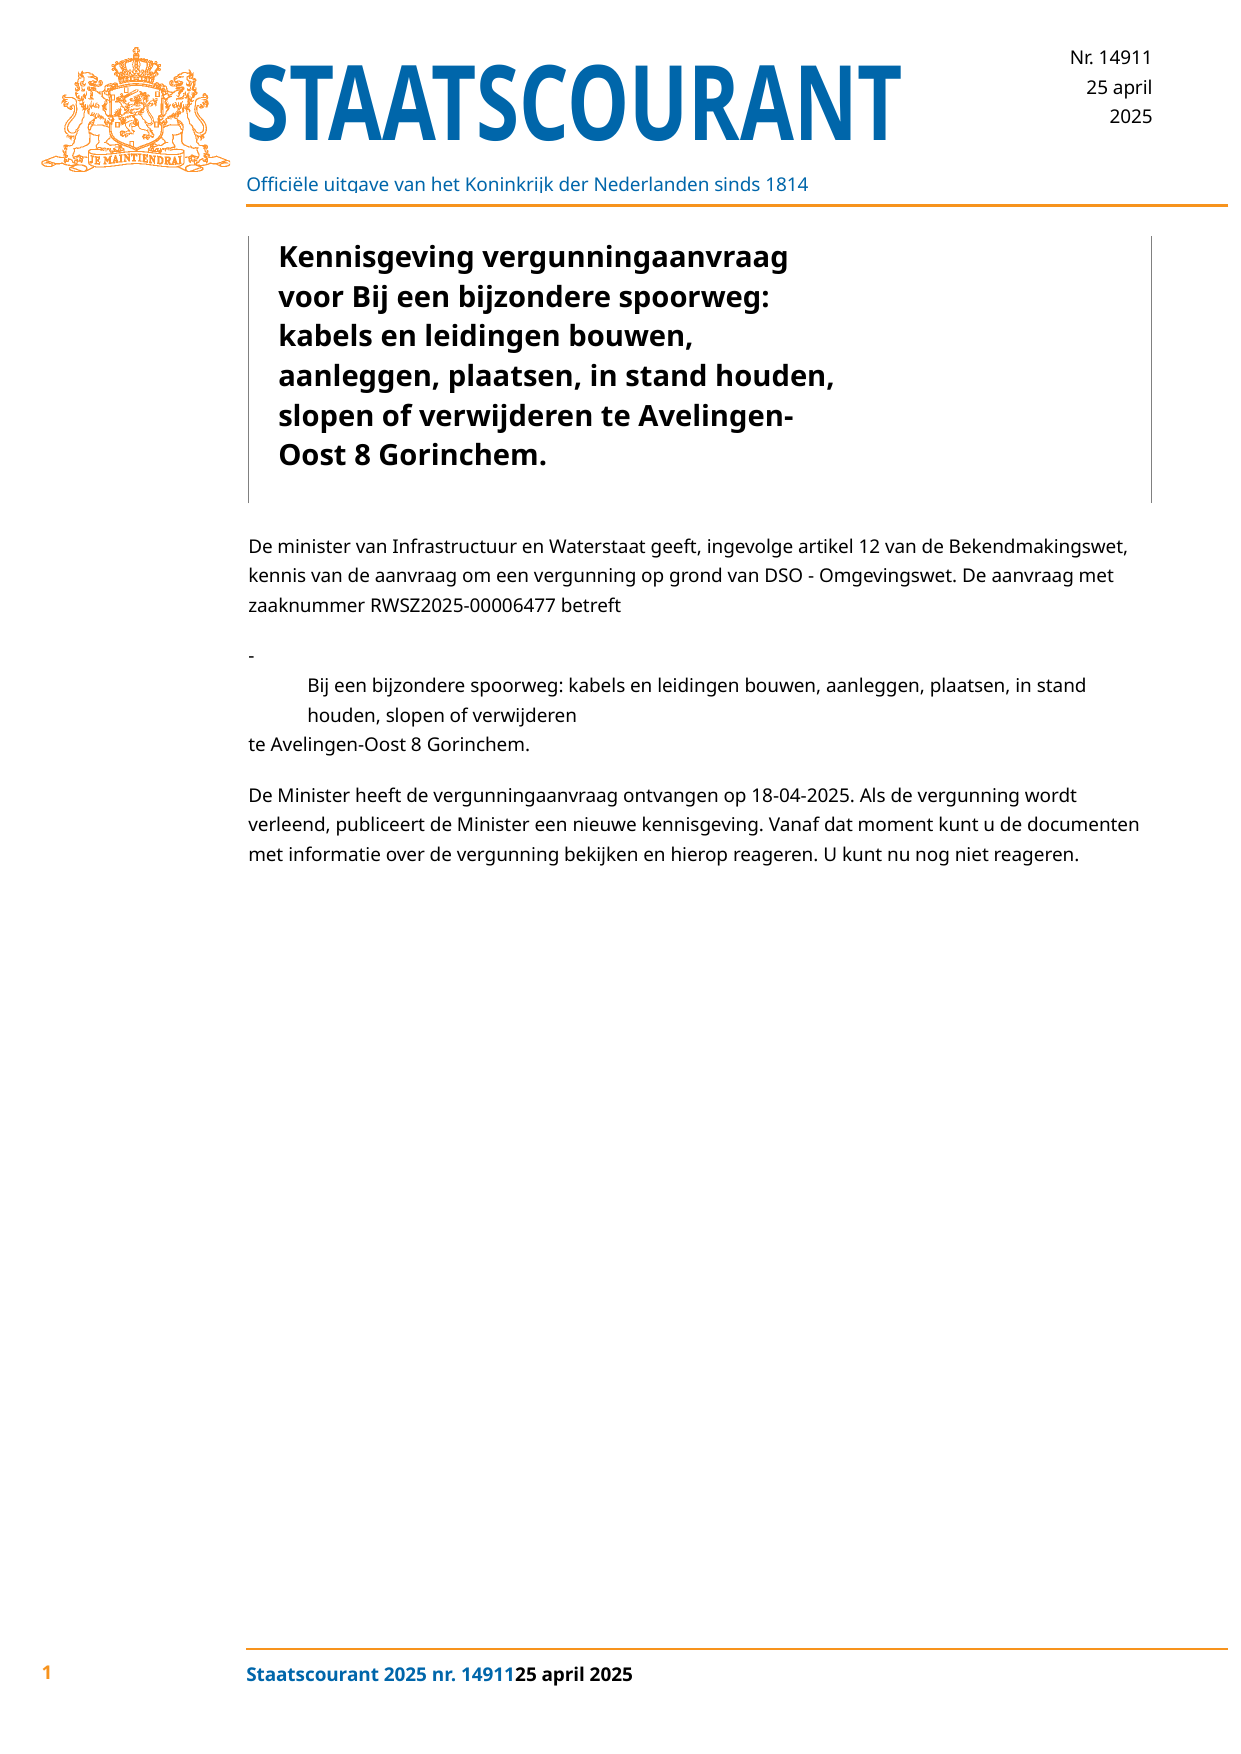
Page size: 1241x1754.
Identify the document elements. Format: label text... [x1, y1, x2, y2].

picture [912, 236, 1090, 414]
picture [41, 47, 231, 172]
table_header [850, 236, 912, 413]
table_header Kennisgeving vergunningaanvraag voor Bij een bijzondere spoorweg: kabels en leidingen bouwen, aanleggen, plaatsen, in stand houden, slopen of verwijderen te Avelingen-Oost 8 Gorinchem. [249, 236, 850, 503]
table_header [1090, 236, 1151, 413]
table_header [850, 414, 1151, 503]
list Bij een bijzondere spoorweg: kabels en leidingen bouwen, aanleggen, plaatsen, in stand houden, slopen of verwijderen [248, 672, 1152, 727]
text De minister van Infrastructuur en Waterstaat geeft, ingevolge artikel 12 van de Bekendmakingswet, kennis van de aanvraag om een vergunning op grond van DSO - Omgevingswet. De aanvraag met zaaknummer RWSZ2025-00006477 betreft [248, 533, 1152, 618]
text te Avelingen-Oost 8 Gorinchem. [248, 731, 1152, 757]
text De Minister heeft de vergunningaanvraag ontvangen op 18-04-2025. Als de vergunning wordt verleend, publiceert de Minister een nieuwe kennisgeving. Vanaf dat moment kunt u de documenten met informatie over de vergunning bekijken en hierop reageren. U kunt nu nog niet reageren. [248, 782, 1152, 867]
